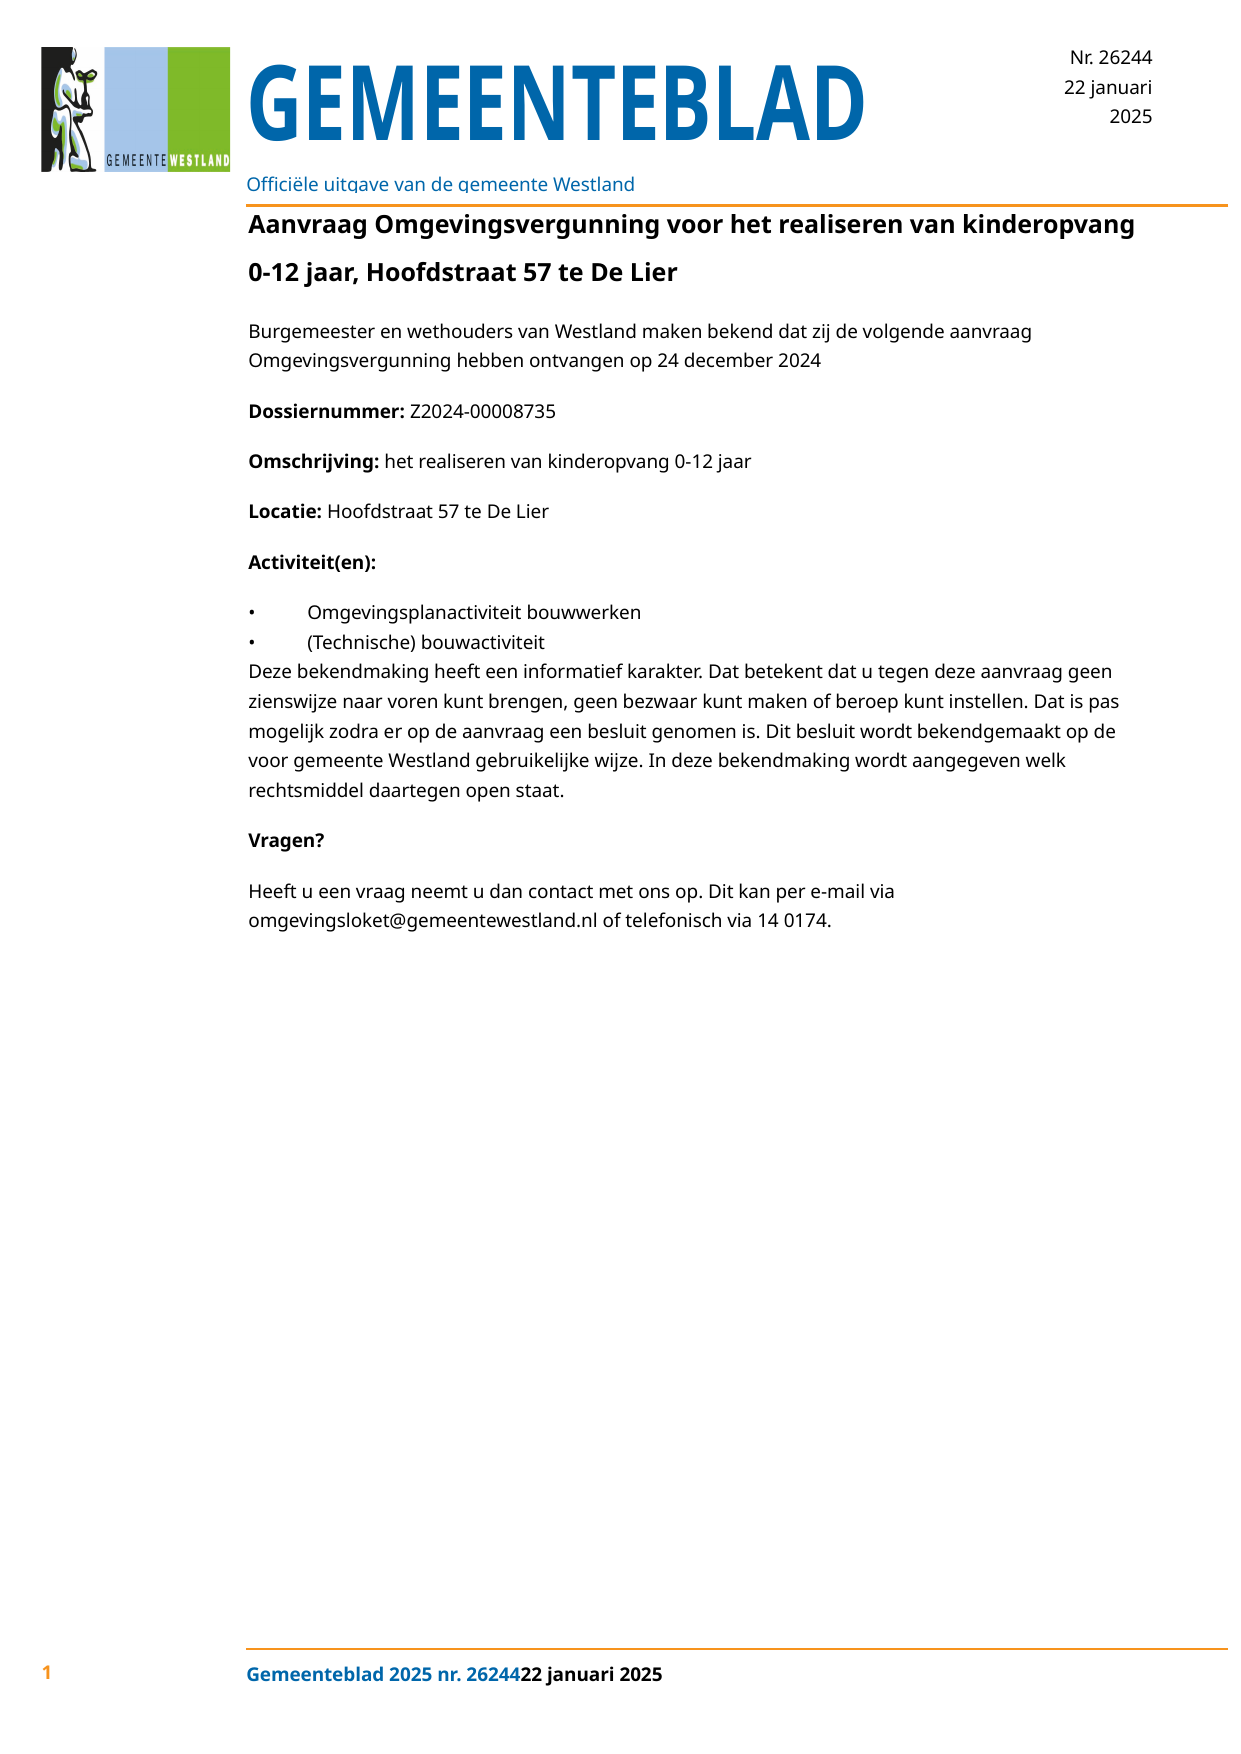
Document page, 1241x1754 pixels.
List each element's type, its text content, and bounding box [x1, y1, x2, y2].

text Dossiernummer: Z2024-00008735 [248, 398, 1152, 424]
text Burgemeester en wethouders van Westland maken bekend dat zij de volgende aanvraag Omgevingsvergunning hebben ontvangen op 24 december 2024 [248, 318, 1152, 373]
list Omgevingsplanactiviteit bouwwerken [248, 599, 1152, 625]
text Deze bekendmaking heeft een informatief karakter. Dat betekent dat u tegen deze aanvraag geen zienswijze naar voren kunt brengen, geen bezwaar kunt maken of beroep kunt instellen. Dat is pas mogelijk zodra er op de aanvraag een besluit genomen is. Dit besluit wordt bekendgemaakt op de voor gemeente Westland gebruikelijke wijze. In deze bekendmaking wordt aangegeven welk rechtsmiddel daartegen open staat. [248, 659, 1152, 803]
picture [41, 47, 231, 172]
text Locatie: Hoofdstraat 57 te De Lier [248, 499, 1152, 524]
list (Technische) bouwactiviteit [248, 629, 1152, 655]
text Aanvraag Omgevingsvergunning voor het realiseren van kinderopvang 0-12 jaar, Hoofdstraat 57 te De Lier [248, 207, 1152, 288]
text Activiteit(en): [248, 549, 1152, 575]
text Vragen? [248, 827, 1152, 853]
text Omschrijving: het realiseren van kinderopvang 0-12 jaar [248, 448, 1152, 474]
text Heeft u een vraag neemt u dan contact met ons op. Dit kan per e-mail via omgevingsloket@gemeentewestland.nl of telefonisch via 14 0174. [248, 878, 1152, 933]
